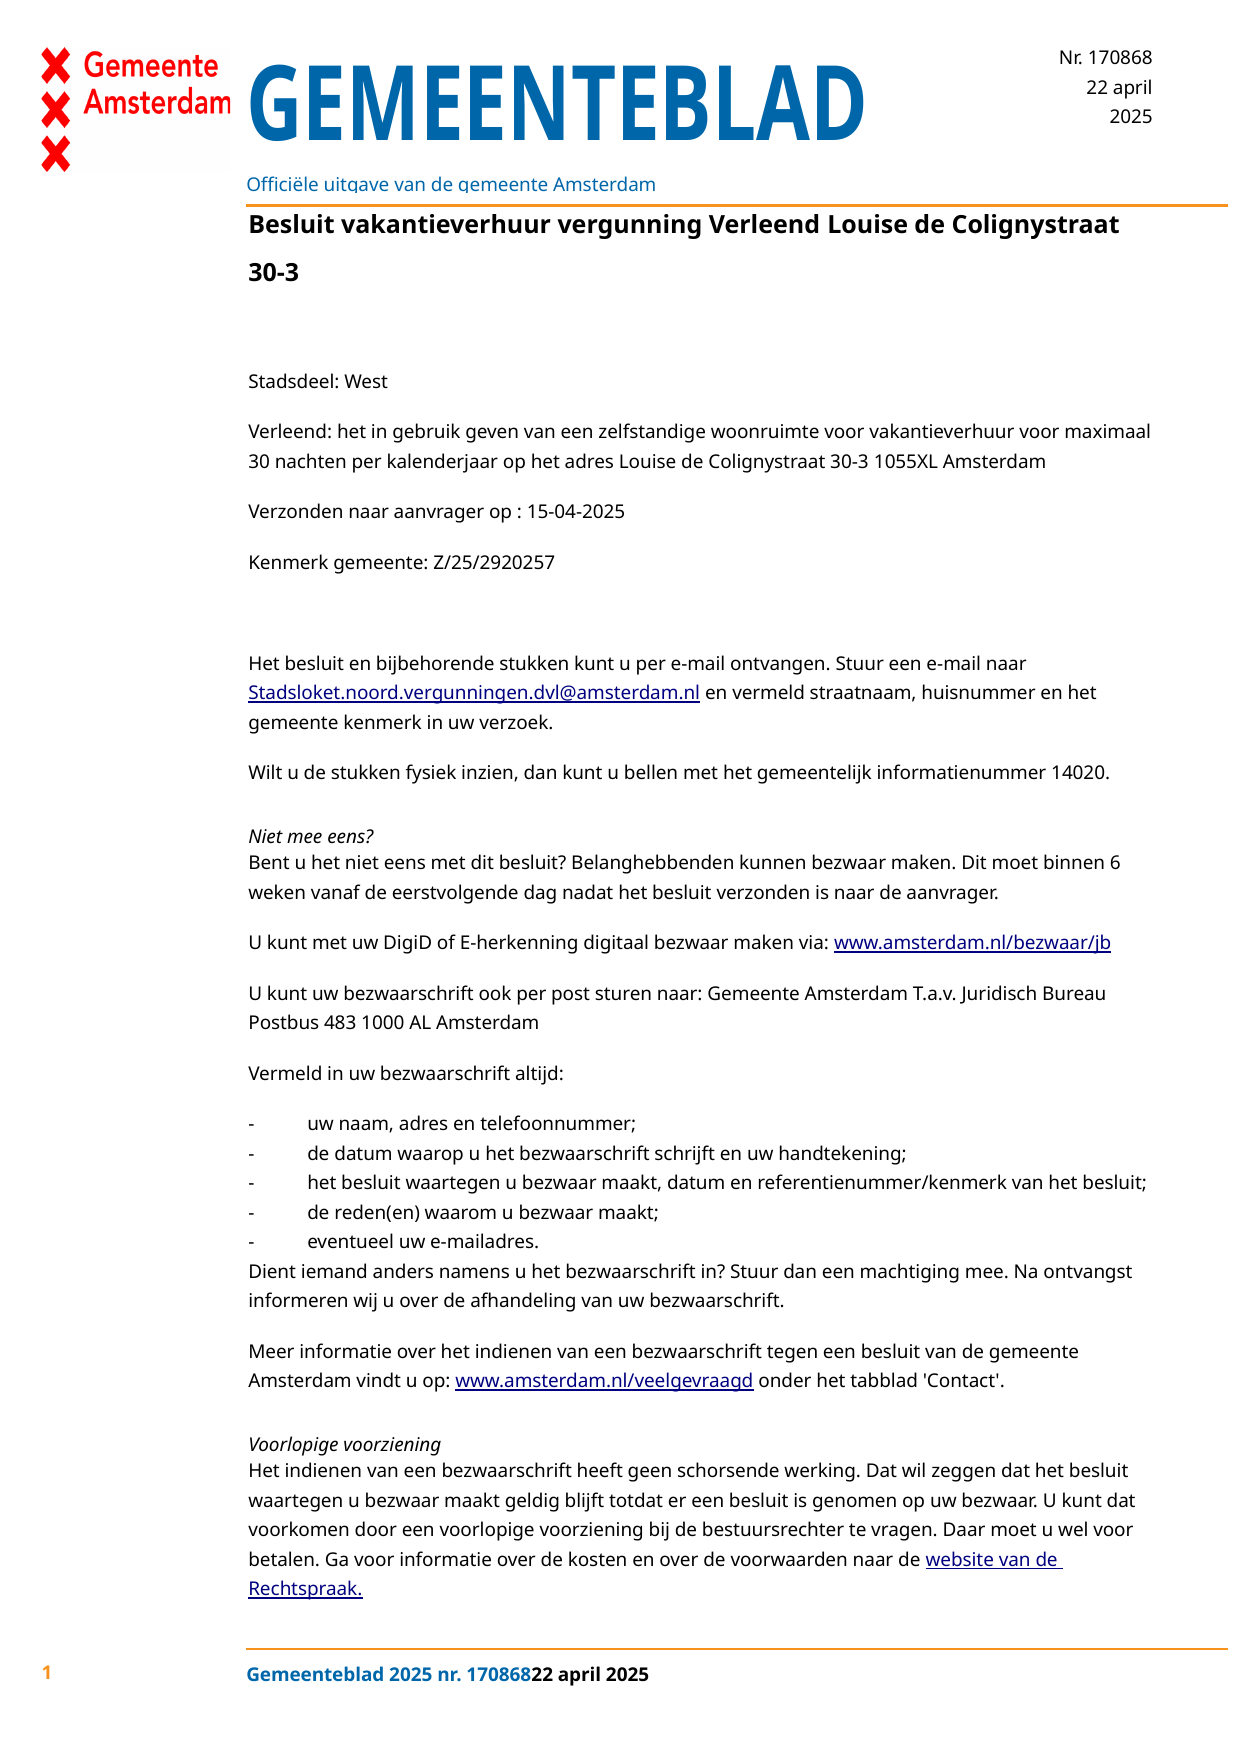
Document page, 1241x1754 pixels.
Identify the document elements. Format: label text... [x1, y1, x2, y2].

text Verleend: het in gebruik geven van een zelfstandige woonruimte voor vakantieverhuur voor maximaal 30 nachten per kalenderjaar op het adres Louise de Colignystraat 30-3 1055XL Amsterdam [248, 419, 1152, 474]
text Wilt u de stukken fysiek inzien, dan kunt u bellen met het gemeentelijk informatienummer 14020. [248, 759, 1152, 785]
text Bent u het niet eens met dit besluit? Belanghebbenden kunnen bezwaar maken. Dit moet binnen 6 weken vanaf de eerstvolgende dag nadat het besluit verzonden is naar de aanvrager. [248, 849, 1152, 904]
list het besluit waartegen u bezwaar maakt, datum en referentienummer/kenmerk van het besluit; [248, 1169, 1152, 1195]
list de datum waarop u het bezwaarschrift schrijft en uw handtekening; [248, 1140, 1152, 1165]
list eventueel uw e-mailadres. [248, 1228, 1152, 1254]
text Dient iemand anders namens u het bezwaarschrift in? Stuur dan een machtiging mee. Na ontvangst informeren wij u over de afhandeling van uw bezwaarschrift. [248, 1258, 1152, 1313]
list uw naam, adres en telefoonnummer; [248, 1110, 1152, 1136]
text Voorlopige voorziening [248, 1432, 1152, 1457]
text Vermeld in uw bezwaarschrift altijd: [248, 1060, 1152, 1085]
text Niet mee eens? [248, 823, 1152, 849]
text Verzonden naar aanvrager op : 15-04-2025 [248, 499, 1152, 524]
text Stadsdeel: West [248, 368, 1152, 394]
text U kunt uw bezwaarschrift ook per post sturen naar: Gemeente Amsterdam T.a.v. Juridisch Bureau Postbus 483 1000 AL Amsterdam [248, 980, 1152, 1035]
text Het besluit en bijbehorende stukken kunt u per e-mail ontvangen. Stuur een e-mail naar Stadsloket.noord.vergunningen.dvl@amsterdam.nl en vermeld straatnaam, huisnummer en het gemeente kenmerk in uw verzoek. [248, 650, 1152, 735]
list de reden(en) waarom u bezwaar maakt; [248, 1199, 1152, 1224]
text Besluit vakantieverhuur vergunning Verleend Louise de Colignystraat 30-3 [248, 207, 1152, 288]
picture [41, 47, 231, 172]
text Meer informatie over het indienen van een bezwaarschrift tegen een besluit van de gemeente Amsterdam vindt u op: www.amsterdam.nl/veelgevraagd onder het tabblad 'Contact'. [248, 1338, 1152, 1393]
text Kenmerk gemeente: Z/25/2920257 [248, 549, 1152, 575]
text Het indienen van een bezwaarschrift heeft geen schorsende werking. Dat wil zeggen dat het besluit waartegen u bezwaar maakt geldig blijft totdat er een besluit is genomen op uw bezwaar. U kunt dat voorkomen door een voorlopige voorziening bij de bestuursrechter te vragen. Daar moet u wel voor betalen. Ga voor informatie over de kosten en over de voorwaarden naar de website van de Rechtspraak. [248, 1457, 1152, 1601]
text U kunt met uw DigiD of E-herkenning digitaal bezwaar maken via: www.amsterdam.nl/bezwaar/jb [248, 929, 1152, 955]
